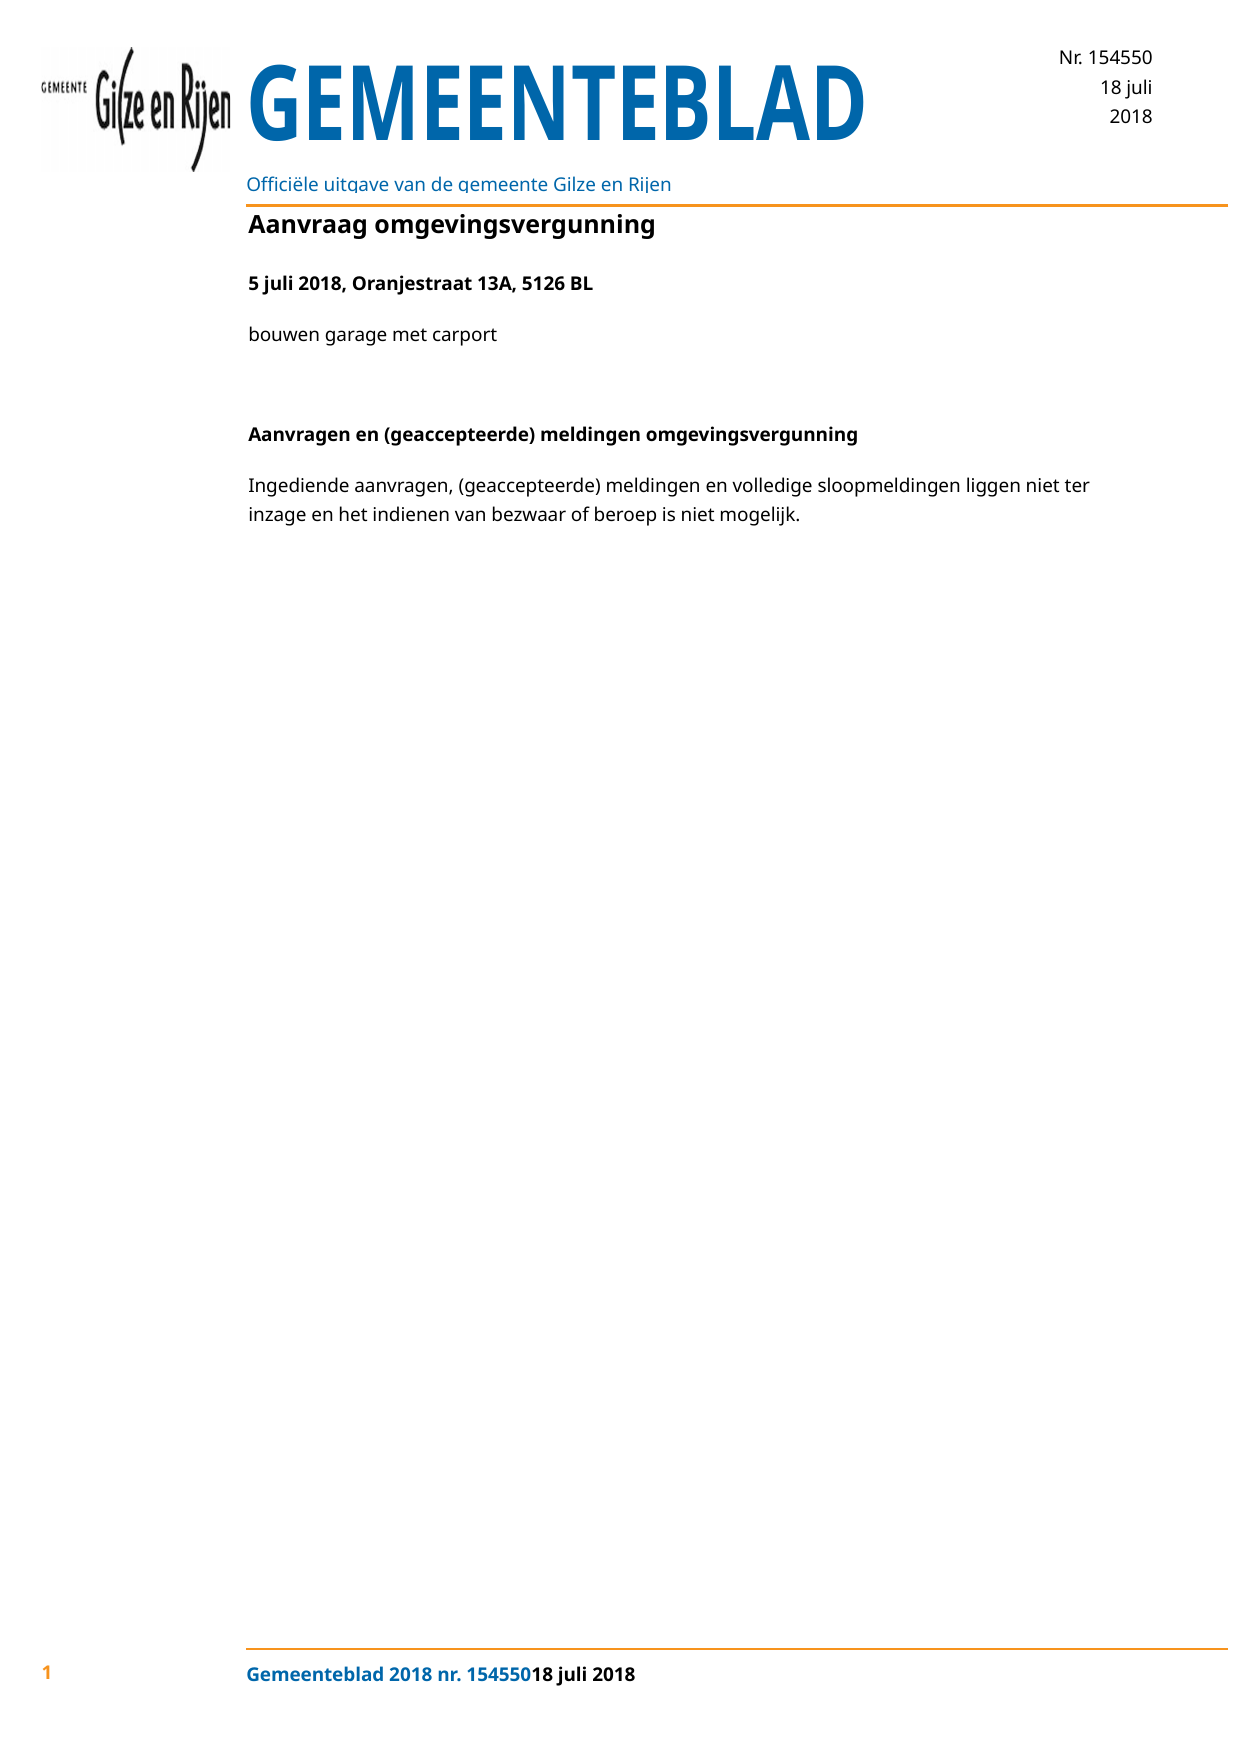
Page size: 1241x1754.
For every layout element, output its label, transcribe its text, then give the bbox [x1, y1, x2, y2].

picture [41, 47, 231, 172]
text bouwen garage met carport [248, 321, 1152, 346]
text Aanvraag omgevingsvergunning [248, 207, 1152, 241]
text Ingediende aanvragen, (geaccepteerde) meldingen en volledige sloopmeldingen liggen niet ter inzage en het indienen van bezwaar of beroep is niet mogelijk. [248, 472, 1152, 527]
text 5 juli 2018, Oranjestraat 13A, 5126 BL [248, 270, 1152, 296]
text Aanvragen en (geaccepteerde) meldingen omgevingsvergunning [248, 422, 1152, 447]
